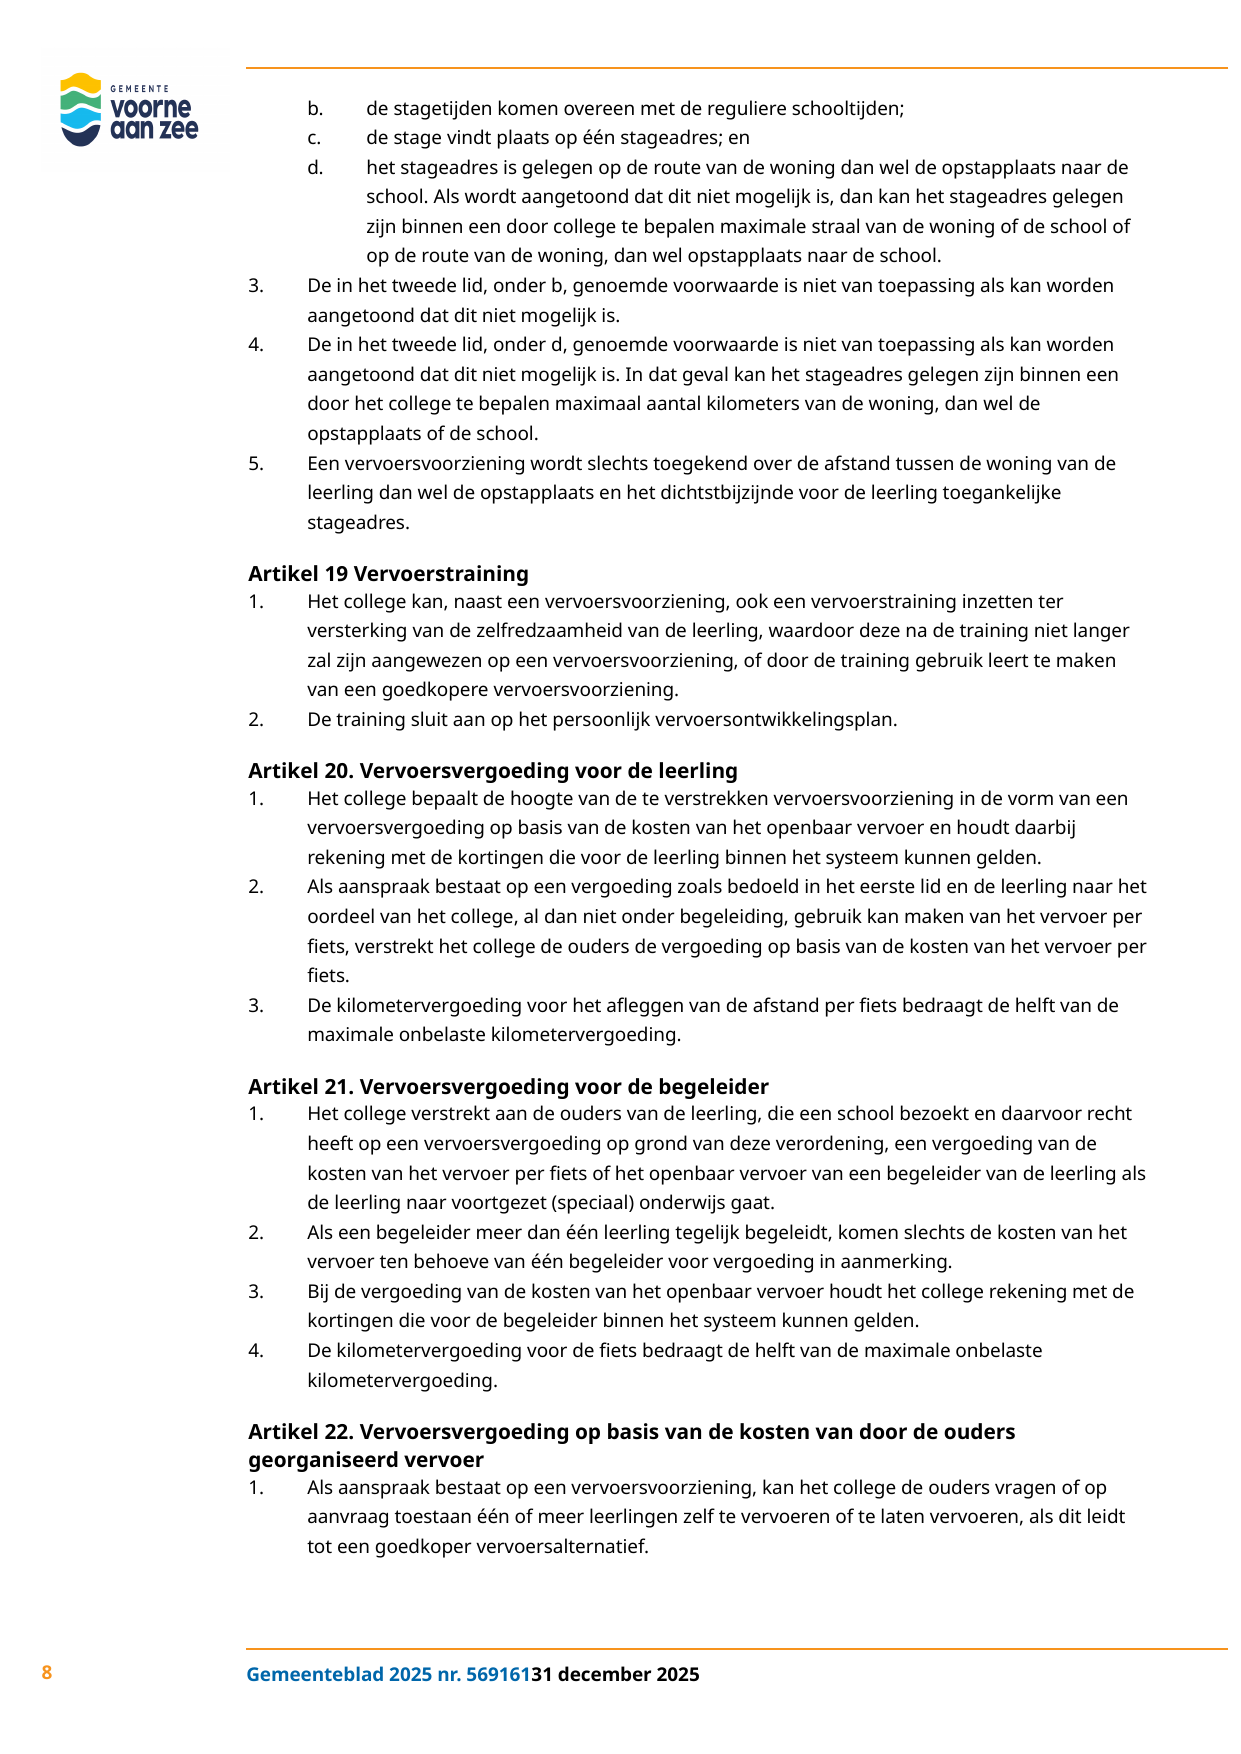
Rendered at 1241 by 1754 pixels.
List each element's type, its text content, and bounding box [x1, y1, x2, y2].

list de stagetijden komen overeen met de reguliere schooltijden; [307, 95, 1152, 121]
list De training sluit aan op het persoonlijk vervoersontwikkelingsplan. [248, 706, 1152, 732]
list het stageadres is gelegen op de route van de woning dan wel de opstapplaats naar de school. Als wordt aangetoond dat dit niet mogelijk is, dan kan het stageadres gelegen zijn binnen een door college te bepalen maximale straal van de woning of de school of op de route van de woning, dan wel opstapplaats naar de school. [307, 154, 1152, 268]
list Bij de vergoeding van de kosten van het openbaar vervoer houdt het college rekening met de kortingen die voor de begeleider binnen het systeem kunnen gelden. [248, 1278, 1152, 1333]
list De in het tweede lid, onder b, genoemde voorwaarde is niet van toepassing als kan worden aangetoond dat dit niet mogelijk is. [248, 272, 1152, 328]
list Een vervoersvoorziening wordt slechts toegekend over de afstand tussen de woning van de leerling dan wel de opstapplaats en het dichtstbijzijnde voor de leerling toegankelijke stageadres. [248, 450, 1152, 535]
list De in het tweede lid, onder d, genoemde voorwaarde is niet van toepassing als kan worden aangetoond dat dit niet mogelijk is. In dat geval kan het stageadres gelegen zijn binnen een door het college te bepalen maximaal aantal kilometers van de woning, dan wel de opstapplaats of de school. [248, 331, 1152, 446]
list de stage vindt plaats op één stageadres; en [307, 124, 1152, 150]
list De kilometervergoeding voor de fiets bedraagt de helft van de maximale onbelaste kilometervergoeding. [248, 1337, 1152, 1392]
list Het college verstrekt aan de ouders van de leerling, die een school bezoekt en daarvoor recht heeft op een vervoersvergoeding op grond van deze verordening, een vergoeding van de kosten van het vervoer per fiets of het openbaar vervoer van een begeleider van de leerling als de leerling naar voortgezet (speciaal) onderwijs gaat. [248, 1101, 1152, 1215]
text Artikel 22. Vervoersvergoeding op basis van de kosten van door de ouders georganiseerd vervoer [248, 1417, 1152, 1474]
picture [41, 47, 231, 172]
list Het college kan, naast een vervoersvoorziening, ook een vervoerstraining inzetten ter versterking van de zelfredzaamheid van de leerling, waardoor deze na de training niet langer zal zijn aangewezen op een vervoersvoorziening, of door de training gebruik leert te maken van een goedkopere vervoersvoorziening. [248, 588, 1152, 702]
list De kilometervergoeding voor het afleggen van de afstand per fiets bedraagt de helft van de maximale onbelaste kilometervergoeding. [248, 992, 1152, 1047]
list Als aanspraak bestaat op een vervoersvoorziening, kan het college de ouders vragen of op aanvraag toestaan één of meer leerlingen zelf te vervoeren of te laten vervoeren, als dit leidt tot een goedkoper vervoersalternatief. [248, 1474, 1152, 1559]
text Artikel 20. Vervoersvergoeding voor de leerling [248, 757, 1152, 785]
text Artikel 21. Vervoersvergoeding voor de begeleider [248, 1072, 1152, 1101]
list Als een begeleider meer dan één leerling tegelijk begeleidt, komen slechts de kosten van het vervoer ten behoeve van één begeleider voor vergoeding in aanmerking. [248, 1219, 1152, 1274]
list Het college bepaalt de hoogte van de te verstrekken vervoersvoorziening in de vorm van een vervoersvergoeding op basis van de kosten van het openbaar vervoer en houdt daarbij rekening met de kortingen die voor de leerling binnen het systeem kunnen gelden. [248, 785, 1152, 870]
text Artikel 19 Vervoerstraining [248, 559, 1152, 588]
list Als aanspraak bestaat op een vergoeding zoals bedoeld in het eerste lid en de leerling naar het oordeel van het college, al dan niet onder begeleiding, gebruik kan maken van het vervoer per fiets, verstrekt het college de ouders de vergoeding op basis van de kosten van het vervoer per fiets. [248, 874, 1152, 988]
